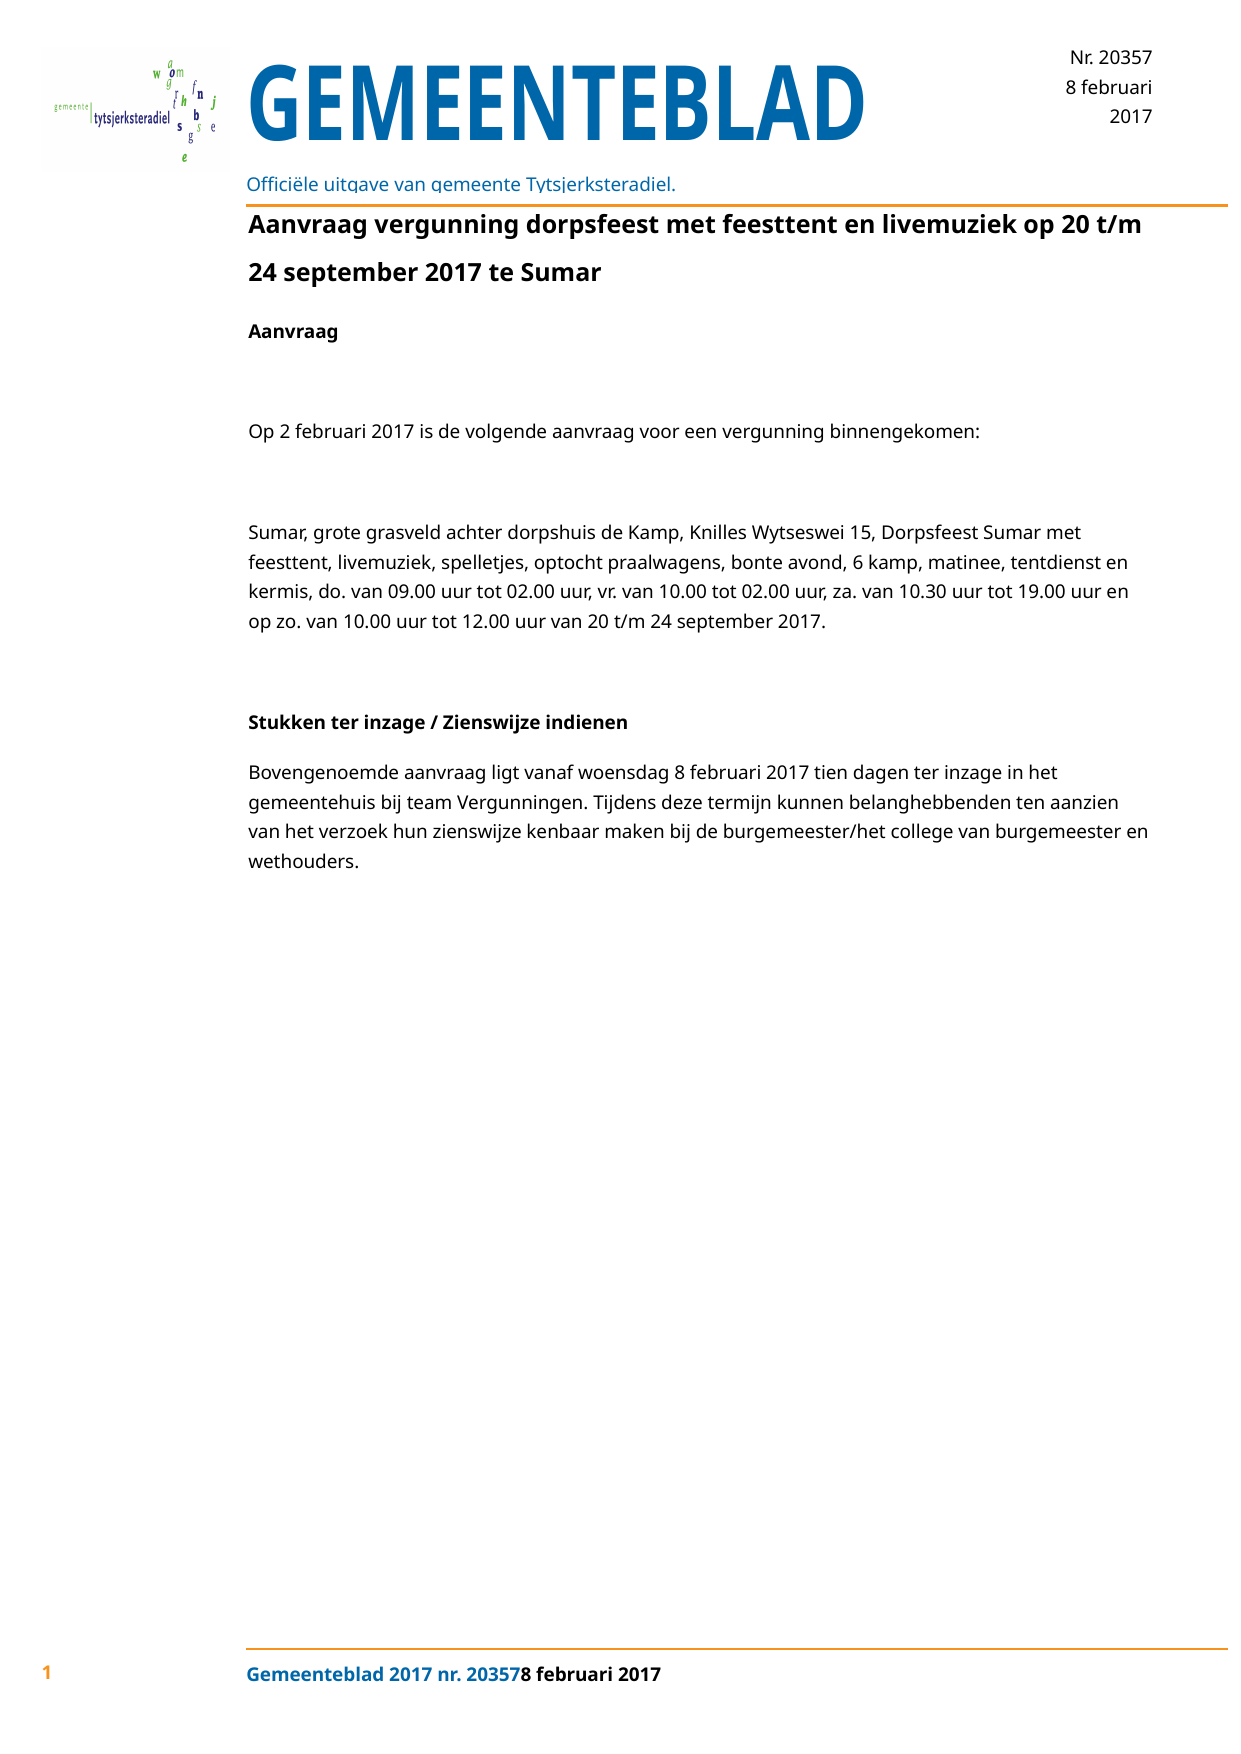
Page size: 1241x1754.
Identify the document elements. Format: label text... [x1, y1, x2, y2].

text Op 2 februari 2017 is de volgende aanvraag voor een vergunning binnengekomen: [248, 419, 1152, 444]
text Aanvraag [248, 318, 1152, 344]
text Stukken ter inzage / Zienswijze indienen [248, 709, 1152, 735]
text Bovengenoemde aanvraag ligt vanaf woensdag 8 februari 2017 tien dagen ter inzage in het gemeentehuis bij team Vergunningen. Tijdens deze termijn kunnen belanghebbenden ten aanzien van het verzoek hun zienswijze kenbaar maken bij de burge­meester/het college van burgemeester en wethouders. [248, 759, 1152, 874]
picture [41, 47, 231, 172]
text Aanvraag vergunning dorpsfeest met feesttent en livemuziek op 20 t/m 24 september 2017 te Sumar [248, 207, 1152, 288]
text Sumar, grote grasveld achter dorpshuis de Kamp, Knilles Wytseswei 15, Dorpsfeest Sumar met feesttent, livemuziek, spelletjes, optocht praalwagens, bonte avond, 6 kamp, matinee, tentdienst en kermis, do. van 09.00 uur tot 02.00 uur, vr. van 10.00 tot 02.00 uur, za. van 10.30 uur tot 19.00 uur en op zo. van 10.00 uur tot 12.00 uur van 20 t/m 24 september 2017. [248, 519, 1152, 634]
